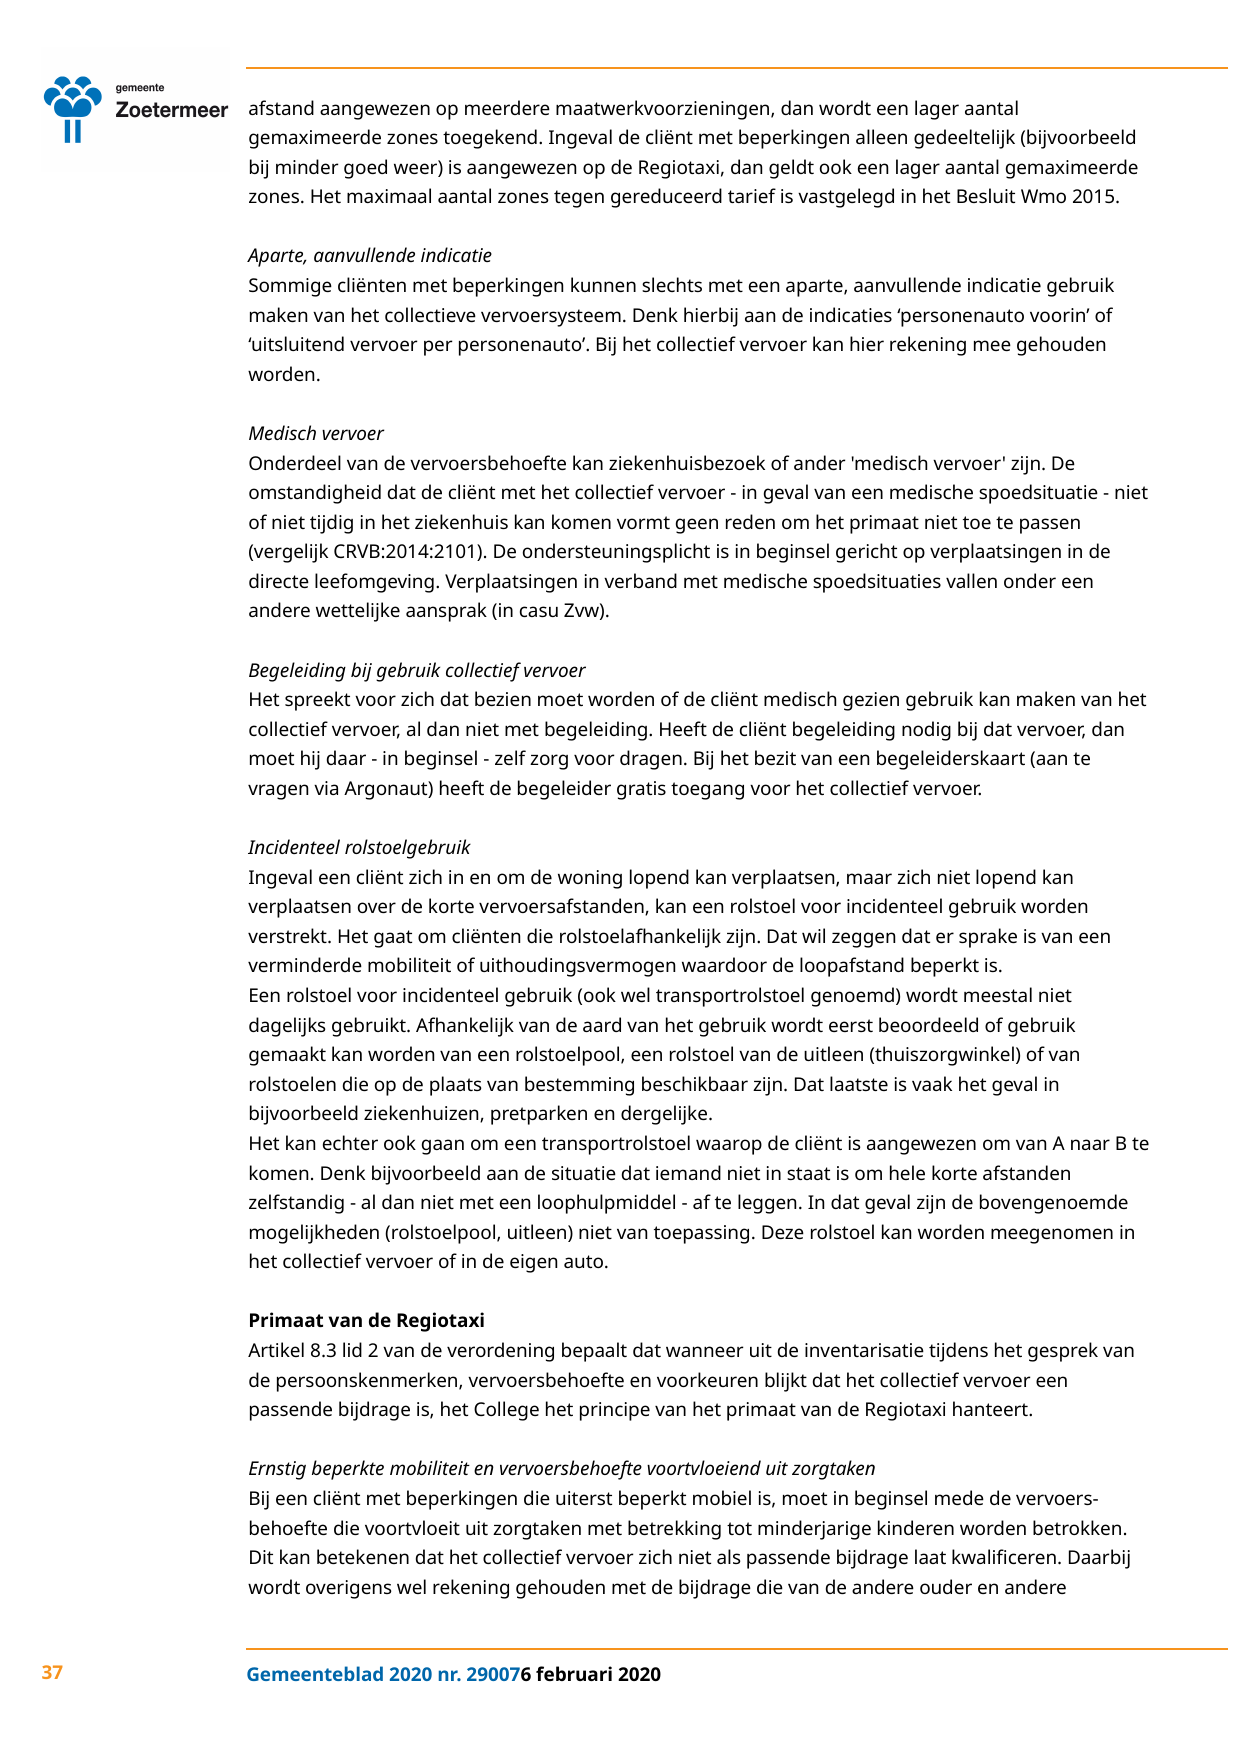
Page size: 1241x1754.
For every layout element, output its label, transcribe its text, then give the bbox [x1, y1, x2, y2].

text Aparte, aanvullende indicatie [248, 243, 1152, 268]
text Bij een cliënt met beperkingen die uiterst beperkt mobiel is, moet in beginsel mede de vervoers-behoefte die voortvloeit uit zorgtaken met betrekking tot minderjarige kinderen worden betrokken. Dit kan betekenen dat het collectief vervoer zich niet als passende bijdrage laat kwalificeren. Daarbij wordt overigens wel rekening gehouden met de bijdrage die van de andere ouder en andere [248, 1485, 1152, 1600]
text Sommige cliënten met beperkingen kunnen slechts met een aparte, aanvullende indicatie gebruik maken van het collectieve vervoersysteem. Denk hierbij aan de indicaties ‘personenauto voorin’ of ‘uitsluitend vervoer per personenauto’. Bij het collectief vervoer kan hier rekening mee gehouden worden. [248, 272, 1152, 387]
picture [41, 47, 231, 172]
text Ernstig beperkte mobiliteit en vervoersbehoefte voortvloeiend uit zorgtaken [248, 1456, 1152, 1481]
text Ingeval een cliënt zich in en om de woning lopend kan verplaatsen, maar zich niet lopend kan verplaatsen over de korte vervoersafstanden, kan een rolstoel voor incidenteel gebruik worden verstrekt. Het gaat om cliënten die rolstoelafhankelijk zijn. Dat wil zeggen dat er sprake is van een verminderde mobiliteit of uithoudingsvermogen waardoor de loopafstand beperkt is. [248, 864, 1152, 978]
text Onderdeel van de vervoersbehoefte kan ziekenhuisbezoek of ander 'medisch vervoer' zijn. De omstandigheid dat de cliënt met het collectief vervoer - in geval van een medische spoedsituatie - niet of niet tijdig in het ziekenhuis kan komen vormt geen reden om het primaat niet toe te passen (vergelijk CRVB:2014:2101). De ondersteuningsplicht is in beginsel gericht op verplaatsingen in de directe leefomgeving. Verplaatsingen in verband met medische spoedsituaties vallen onder een andere wettelijke aansprak (in casu Zvw). [248, 450, 1152, 623]
text Incidenteel rolstoelgebruik [248, 834, 1152, 860]
text Artikel 8.3 lid 2 van de verordening bepaalt dat wanneer uit de inventarisatie tijdens het gesprek van de persoonskenmerken, vervoersbehoefte en voorkeuren blijkt dat het collectief vervoer een passende bijdrage is, het College het principe van het primaat van de Regiotaxi hanteert. [248, 1337, 1152, 1422]
text Begeleiding bij gebruik collectief vervoer [248, 657, 1152, 683]
text Het kan echter ook gaan om een transportrolstoel waarop de cliënt is aangewezen om van A naar B te komen. Denk bijvoorbeeld aan de situatie dat iemand niet in staat is om hele korte afstanden zelfstandig - al dan niet met een loophulpmiddel - af te leggen. In dat geval zijn de bovengenoemde mogelijkheden (rolstoelpool, uitleen) niet van toepassing. Deze rolstoel kan worden meegenomen in het collectief vervoer of in de eigen auto. [248, 1130, 1152, 1274]
text Primaat van de Regiotaxi [248, 1308, 1152, 1333]
text Een rolstoel voor incidenteel gebruik (ook wel transportrolstoel genoemd) wordt meestal niet dagelijks gebruikt. Afhankelijk van de aard van het gebruik wordt eerst beoordeeld of gebruik gemaakt kan worden van een rolstoelpool, een rolstoel van de uitleen (thuiszorgwinkel) of van rolstoelen die op de plaats van bestemming beschikbaar zijn. Dat laatste is vaak het geval in bijvoorbeeld ziekenhuizen, pretparken en dergelijke. [248, 982, 1152, 1126]
text afstand aangewezen op meerdere maatwerkvoorzieningen, dan wordt een lager aantal gemaximeerde zones toegekend. Ingeval de cliënt met beperkingen alleen gedeeltelijk (bijvoorbeeld bij minder goed weer) is aangewezen op de Regiotaxi, dan geldt ook een lager aantal gemaximeerde zones. Het maximaal aantal zones tegen gereduceerd tarief is vastgelegd in het Besluit Wmo 2015. [248, 95, 1152, 209]
text Medisch vervoer [248, 420, 1152, 446]
text Het spreekt voor zich dat bezien moet worden of de cliënt medisch gezien gebruik kan maken van het collectief vervoer, al dan niet met begeleiding. Heeft de cliënt begeleiding nodig bij dat vervoer, dan moet hij daar - in beginsel - zelf zorg voor dragen. Bij het bezit van een begeleiderskaart (aan te vragen via Argonaut) heeft de begeleider gratis toegang voor het collectief vervoer. [248, 686, 1152, 801]
